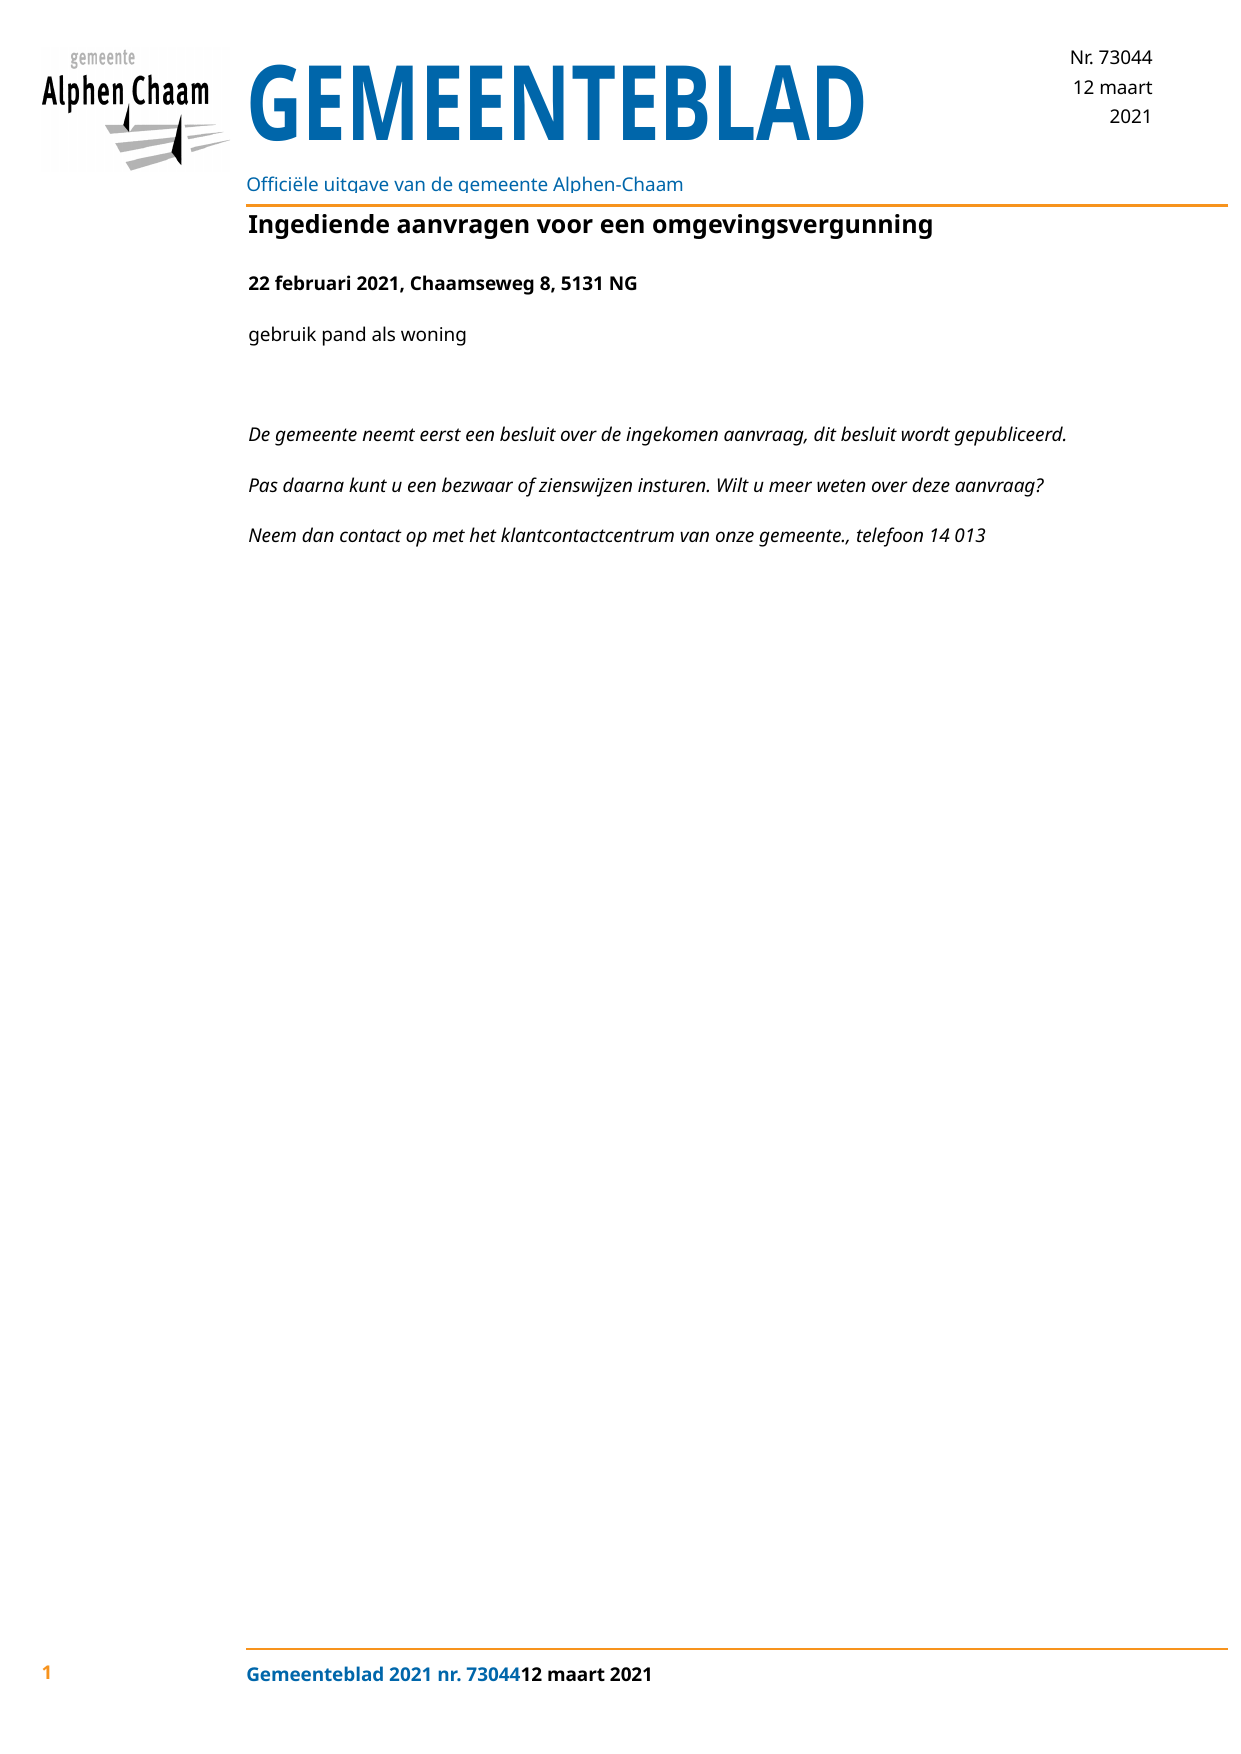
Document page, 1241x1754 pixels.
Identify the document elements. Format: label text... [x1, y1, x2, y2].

text Neem dan contact op met het klantcontactcentrum van onze gemeente., telefoon 14 013 [248, 522, 1152, 548]
text Pas daarna kunt u een bezwaar of zienswijzen insturen. Wilt u meer weten over deze aanvraag? [248, 472, 1152, 498]
text gebruik pand als woning [248, 321, 1152, 346]
text De gemeente neemt eerst een besluit over de ingekomen aanvraag, dit besluit wordt gepubliceerd. [248, 422, 1152, 447]
picture [41, 47, 231, 172]
text Ingediende aanvragen voor een omgevingsvergunning [248, 207, 1152, 241]
text 22 februari 2021, Chaamseweg 8, 5131 NG [248, 270, 1152, 296]
